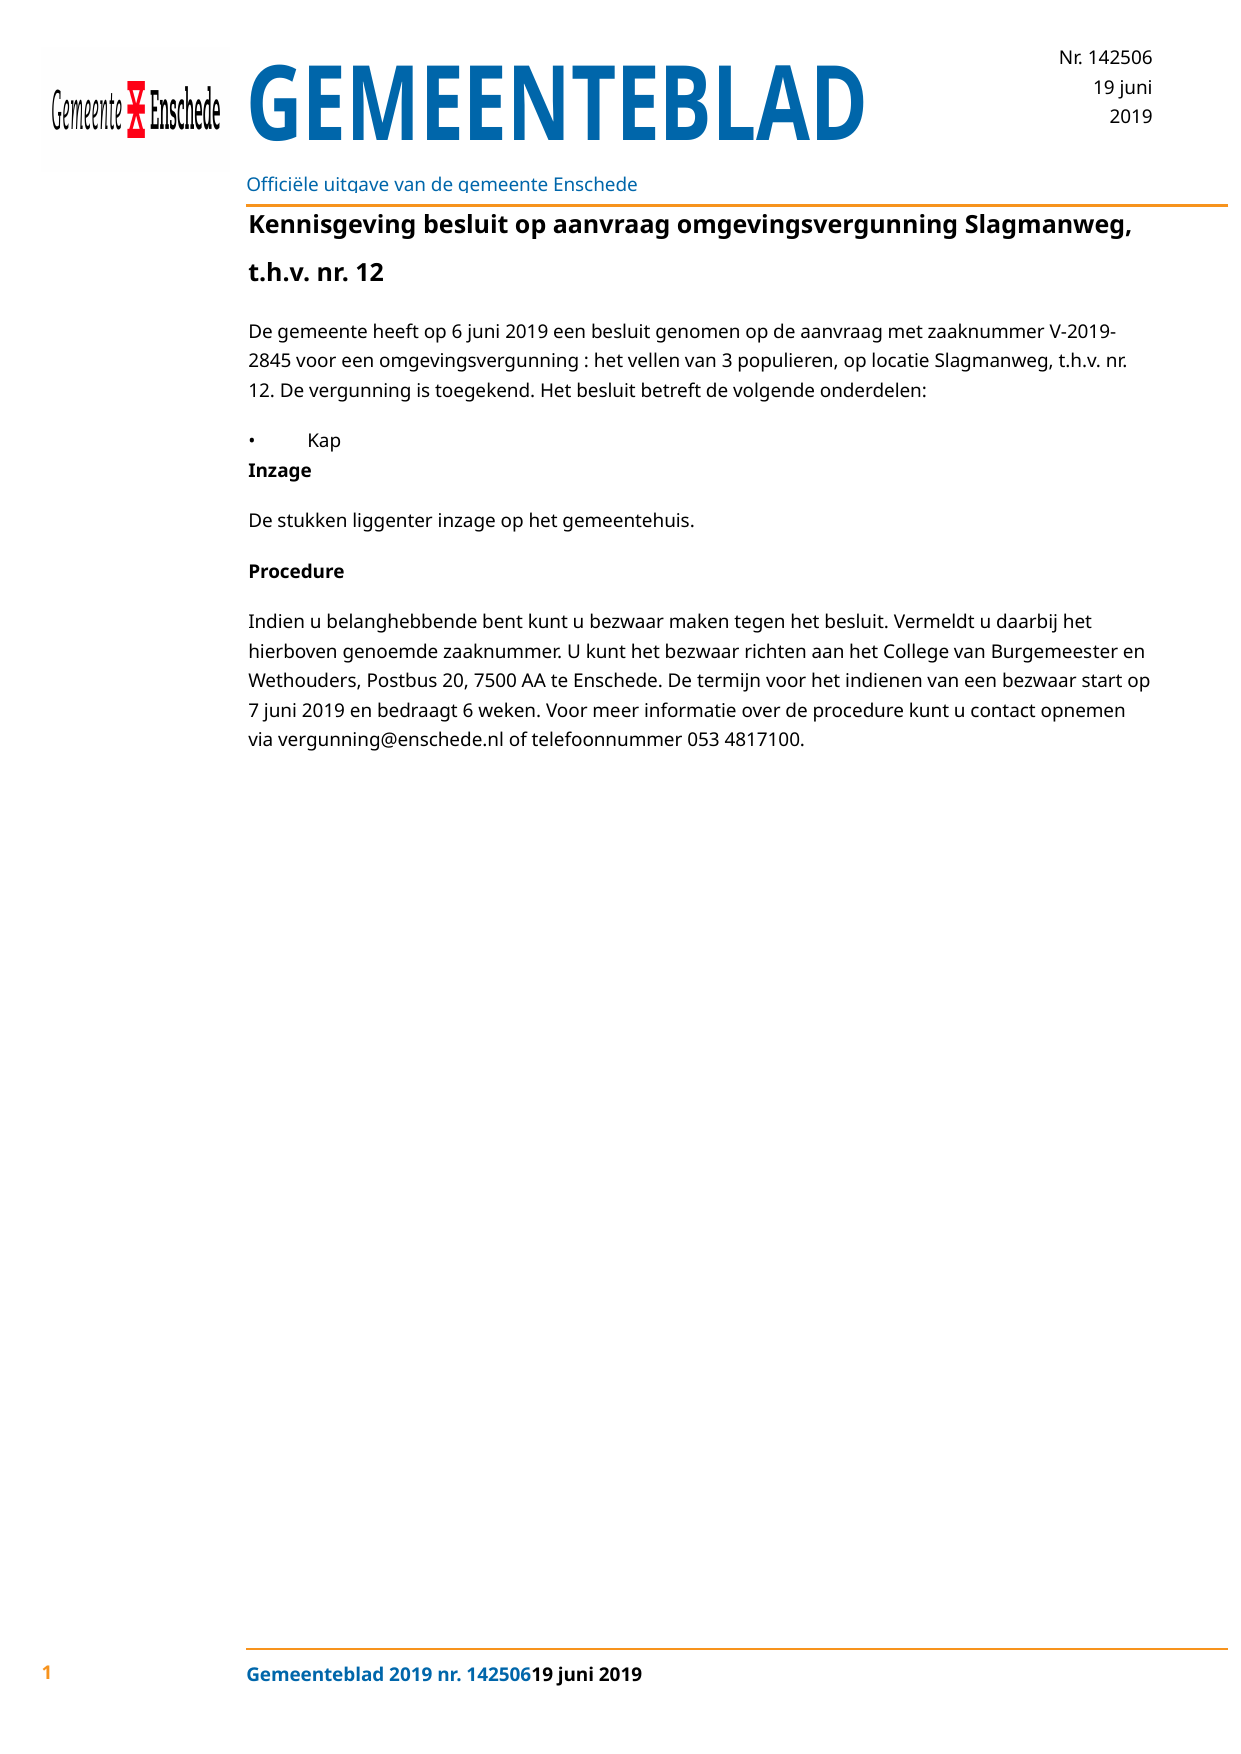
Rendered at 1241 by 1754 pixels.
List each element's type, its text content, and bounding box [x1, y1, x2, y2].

picture [41, 47, 231, 172]
list Kap [248, 427, 1152, 453]
text Indien u belanghebbende bent kunt u bezwaar maken tegen het besluit. Vermeldt u daarbij het hierboven genoemde zaaknummer. U kunt het bezwaar richten aan het College van Burgemees­ter en Wethouders, Postbus 20, 7500 AA te Enschede. De termijn voor het indienen van een bezwaar start op 7 juni 2019 en bedraagt 6 weken. Voor meer informatie over de procedure kunt u contact opnemen via vergunning@enschede.nl of telefoonnummer 053 4817100. [248, 608, 1152, 752]
text De stukken liggenter inzage op het gemeentehuis. [248, 507, 1152, 533]
text De gemeente heeft op 6 juni 2019 een besluit genomen op de aanvraag met zaaknummer V-2019-2845 voor een omgevingsvergunning : het vellen van 3 populieren, op locatie Slagmanweg, t.h.v. nr. 12. De vergunning is toegekend. Het besluit betreft de volgende onderdelen: [248, 318, 1152, 403]
text Procedure [248, 558, 1152, 584]
text Kennisgeving besluit op aanvraag omgevingsvergunning Slagmanweg, t.h.v. nr. 12 [248, 207, 1152, 288]
text Inzage [248, 457, 1152, 483]
